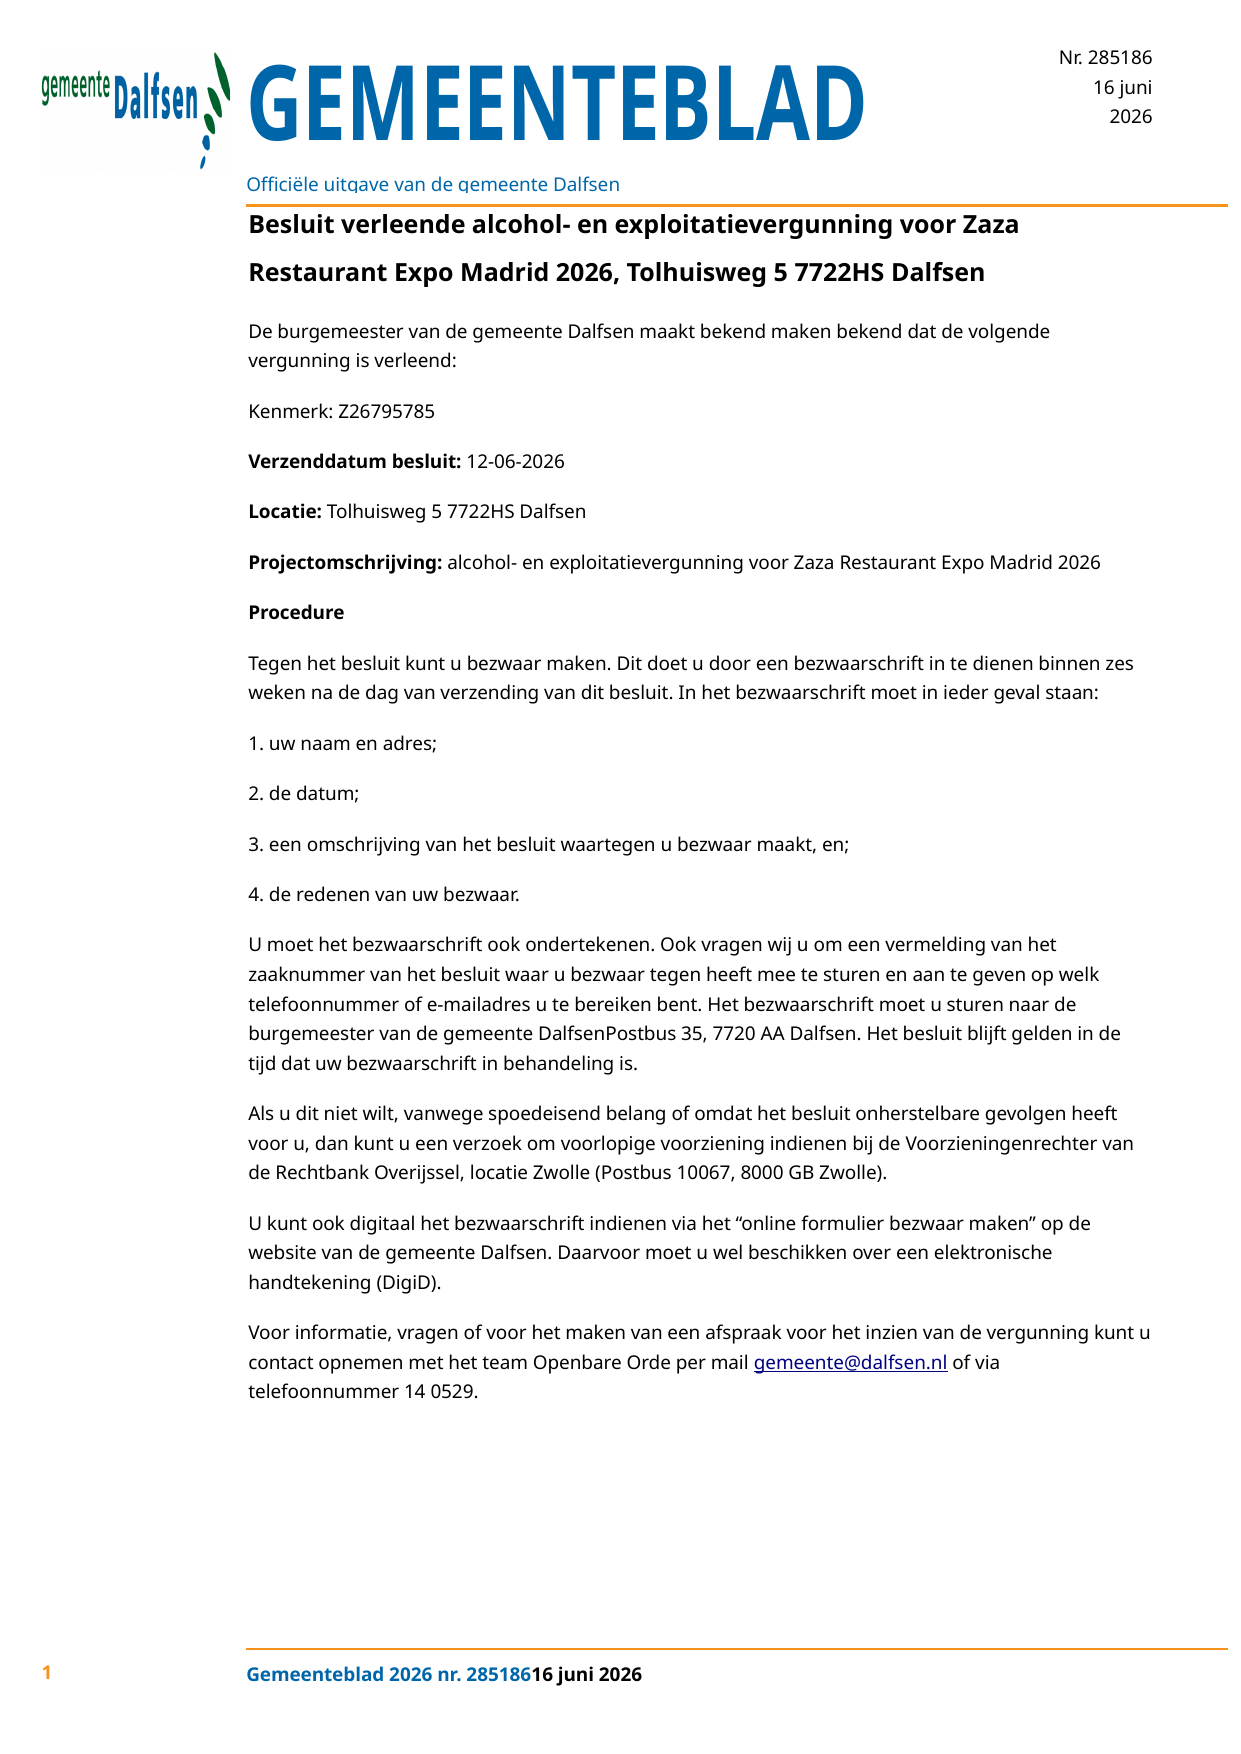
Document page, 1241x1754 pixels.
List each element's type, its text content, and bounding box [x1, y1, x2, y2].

text Kenmerk: Z26795785 [248, 398, 1152, 424]
text Verzenddatum besluit: 12-06-2026 [248, 448, 1152, 474]
text U moet het bezwaarschrift ook ondertekenen. Ook vragen wij u om een vermelding van het zaaknummer van het besluit waar u bezwaar tegen heeft mee te sturen en aan te geven op welk telefoonnummer of e-mailadres u te bereiken bent. Het bezwaarschrift moet u sturen naar de burgemeester van de gemeente DalfsenPostbus 35, 7720 AA Dalfsen. Het besluit blijft gelden in de tijd dat uw bezwaarschrift in behandeling is. [248, 932, 1152, 1076]
text Besluit verleende alcohol- en exploitatievergunning voor Zaza Restaurant Expo Madrid 2026, Tolhuisweg 5 7722HS Dalfsen [248, 207, 1152, 288]
text 1. uw naam en adres; [248, 730, 1152, 756]
text De burgemeester van de gemeente Dalfsen maakt bekend maken bekend dat de volgende vergunning is verleend: [248, 318, 1152, 373]
text 3. een omschrijving van het besluit waartegen u bezwaar maakt, en; [248, 831, 1152, 857]
text U kunt ook digitaal het bezwaarschrift indienen via het “online formulier bezwaar maken” op de website van de gemeente Dalfsen. Daarvoor moet u wel beschikken over een elektronische handtekening (DigiD). [248, 1210, 1152, 1295]
text Als u dit niet wilt, vanwege spoedeisend belang of omdat het besluit onherstelbare gevolgen heeft voor u, dan kunt u een verzoek om voorlopige voorziening indienen bij de Voorzieningenrechter van de Rechtbank Overijssel, locatie Zwolle (Postbus 10067, 8000 GB Zwolle). [248, 1100, 1152, 1185]
text Locatie: Tolhuisweg 5 7722HS Dalfsen [248, 499, 1152, 524]
text 4. de redenen van uw bezwaar. [248, 881, 1152, 907]
text Tegen het besluit kunt u bezwaar maken. Dit doet u door een bezwaarschrift in te dienen binnen zes weken na de dag van verzending van dit besluit. In het bezwaarschrift moet in ieder geval staan: [248, 650, 1152, 705]
text Procedure [248, 599, 1152, 625]
text Voor informatie, vragen of voor het maken van een afspraak voor het inzien van de vergunning kunt u contact opnemen met het team Openbare Orde per mail gemeente@dalfsen.nl of via telefoonnummer 14 0529. [248, 1319, 1152, 1404]
picture [41, 47, 231, 172]
text Projectomschrijving: alcohol- en exploitatievergunning voor Zaza Restaurant Expo Madrid 2026 [248, 549, 1152, 575]
text 2. de datum; [248, 780, 1152, 806]
